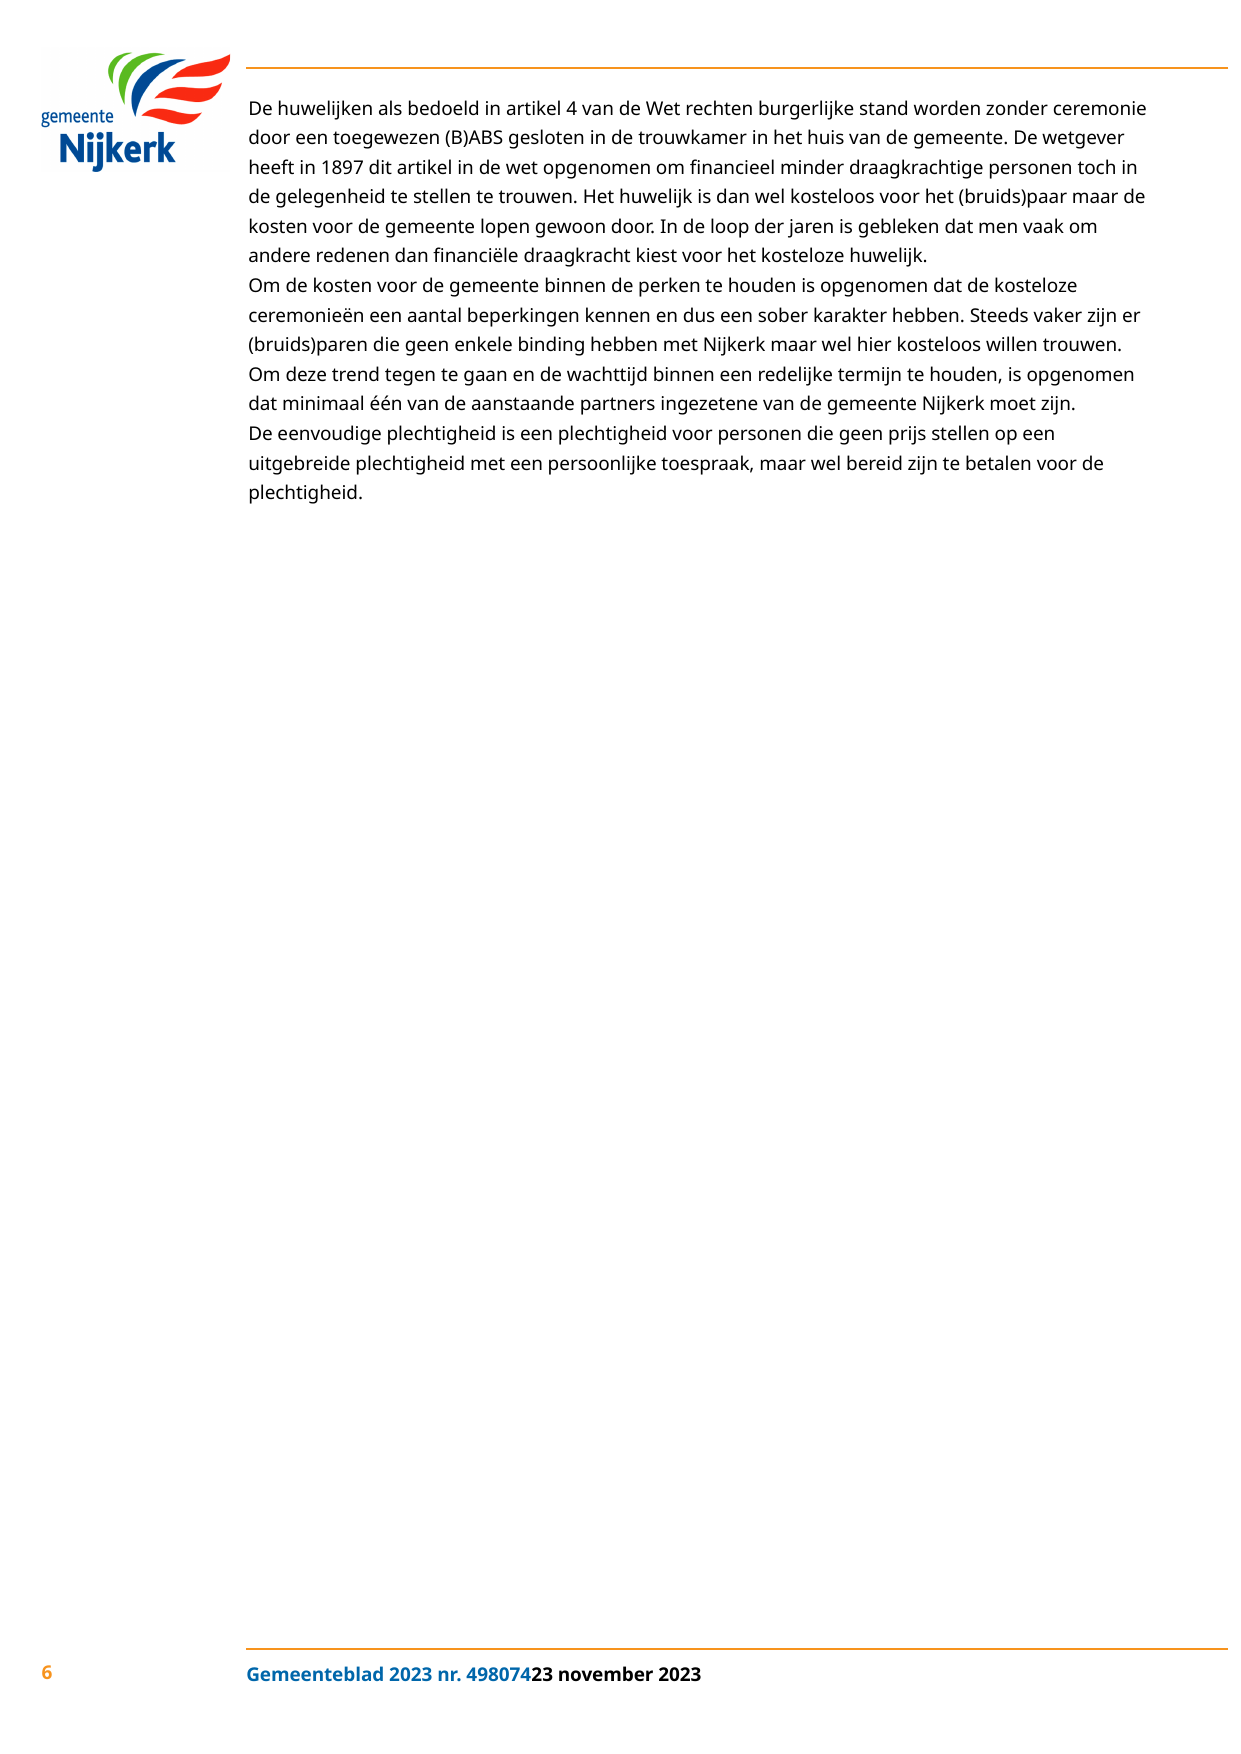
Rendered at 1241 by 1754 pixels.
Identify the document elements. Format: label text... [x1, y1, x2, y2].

text Om de kosten voor de gemeente binnen de perken te houden is opgenomen dat de kosteloze ceremonieën een aantal beperkingen kennen en dus een sober karakter hebben. Steeds vaker zijn er (bruids)paren die geen enkele binding hebben met Nijkerk maar wel hier kosteloos willen trouwen. Om deze trend tegen te gaan en de wachttijd binnen een redelijke termijn te houden, is opgenomen dat minimaal één van de aanstaande partners ingezetene van de gemeente Nijkerk moet zijn. [248, 272, 1152, 416]
text De eenvoudige plechtigheid is een plechtigheid voor personen die geen prijs stellen op een uitgebreide plechtigheid met een persoonlijke toespraak, maar wel bereid zijn te betalen voor de plechtigheid. [248, 420, 1152, 505]
picture [41, 47, 231, 172]
text De huwelijken als bedoeld in artikel 4 van de Wet rechten burgerlijke stand worden zonder ceremonie door een toegewezen (B)ABS gesloten in de trouwkamer in het huis van de gemeente. De wetgever heeft in 1897 dit artikel in de wet opgenomen om financieel minder draagkrachtige personen toch in de gelegenheid te stellen te trouwen. Het huwelijk is dan wel kosteloos voor het (bruids)paar maar de kosten voor de gemeente lopen gewoon door. In de loop der jaren is gebleken dat men vaak om andere redenen dan financiële draagkracht kiest voor het kosteloze huwelijk. [248, 95, 1152, 268]
